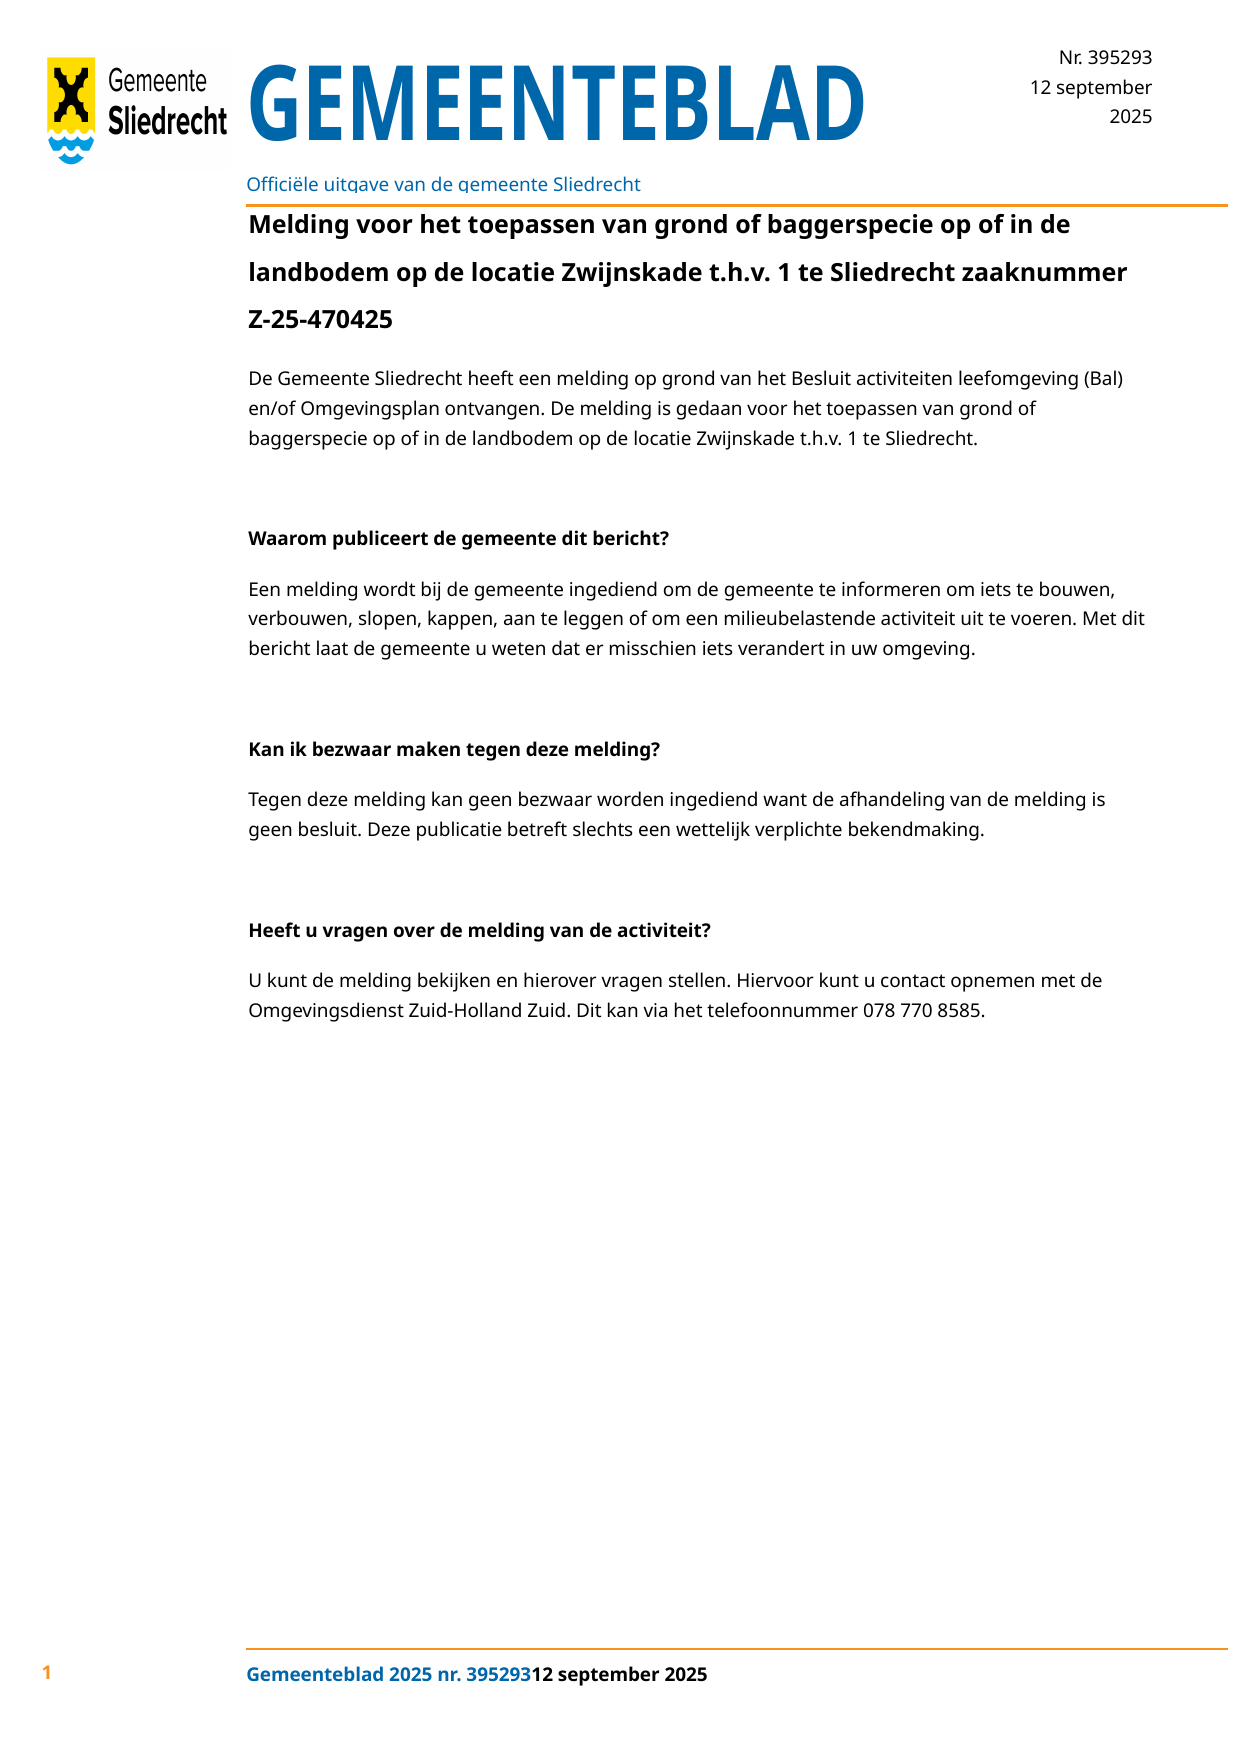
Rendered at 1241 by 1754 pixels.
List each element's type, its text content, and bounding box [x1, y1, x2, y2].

text De Gemeente Sliedrecht heeft een melding op grond van het Besluit activiteiten leefomgeving (Bal) en/of Omgevingsplan ontvangen. De melding is gedaan voor het toepassen van grond of baggerspecie op of in de landbodem op de locatie Zwijnskade t.h.v. 1 te Sliedrecht. [248, 366, 1152, 450]
text Heeft u vragen over de melding van de activiteit? [248, 917, 1152, 942]
text Waarom publiceert de gemeente dit bericht? [248, 526, 1152, 551]
text Melding voor het toepassen van grond of baggerspecie op of in de landbodem op de locatie Zwijnskade t.h.v. 1 te Sliedrecht zaaknummer Z-25-470425 [248, 207, 1152, 336]
picture [41, 47, 231, 172]
text U kunt de melding bekijken en hierover vragen stellen. Hiervoor kunt u contact opnemen met de Omgevingsdienst Zuid-Holland Zuid. Dit kan via het telefoonnummer 078 770 8585. [248, 967, 1152, 1022]
text Een melding wordt bij de gemeente ingediend om de gemeente te informeren om iets te bouwen, verbouwen, slopen, kappen, aan te leggen of om een milieubelastende activiteit uit te voeren. Met dit bericht laat de gemeente u weten dat er misschien iets verandert in uw omgeving. [248, 576, 1152, 661]
text Tegen deze melding kan geen bezwaar worden ingediend want de afhandeling van de melding is geen besluit. Deze publicatie betreft slechts een wettelijk verplichte bekendmaking. [248, 786, 1152, 842]
text Kan ik bezwaar maken tegen deze melding? [248, 736, 1152, 762]
